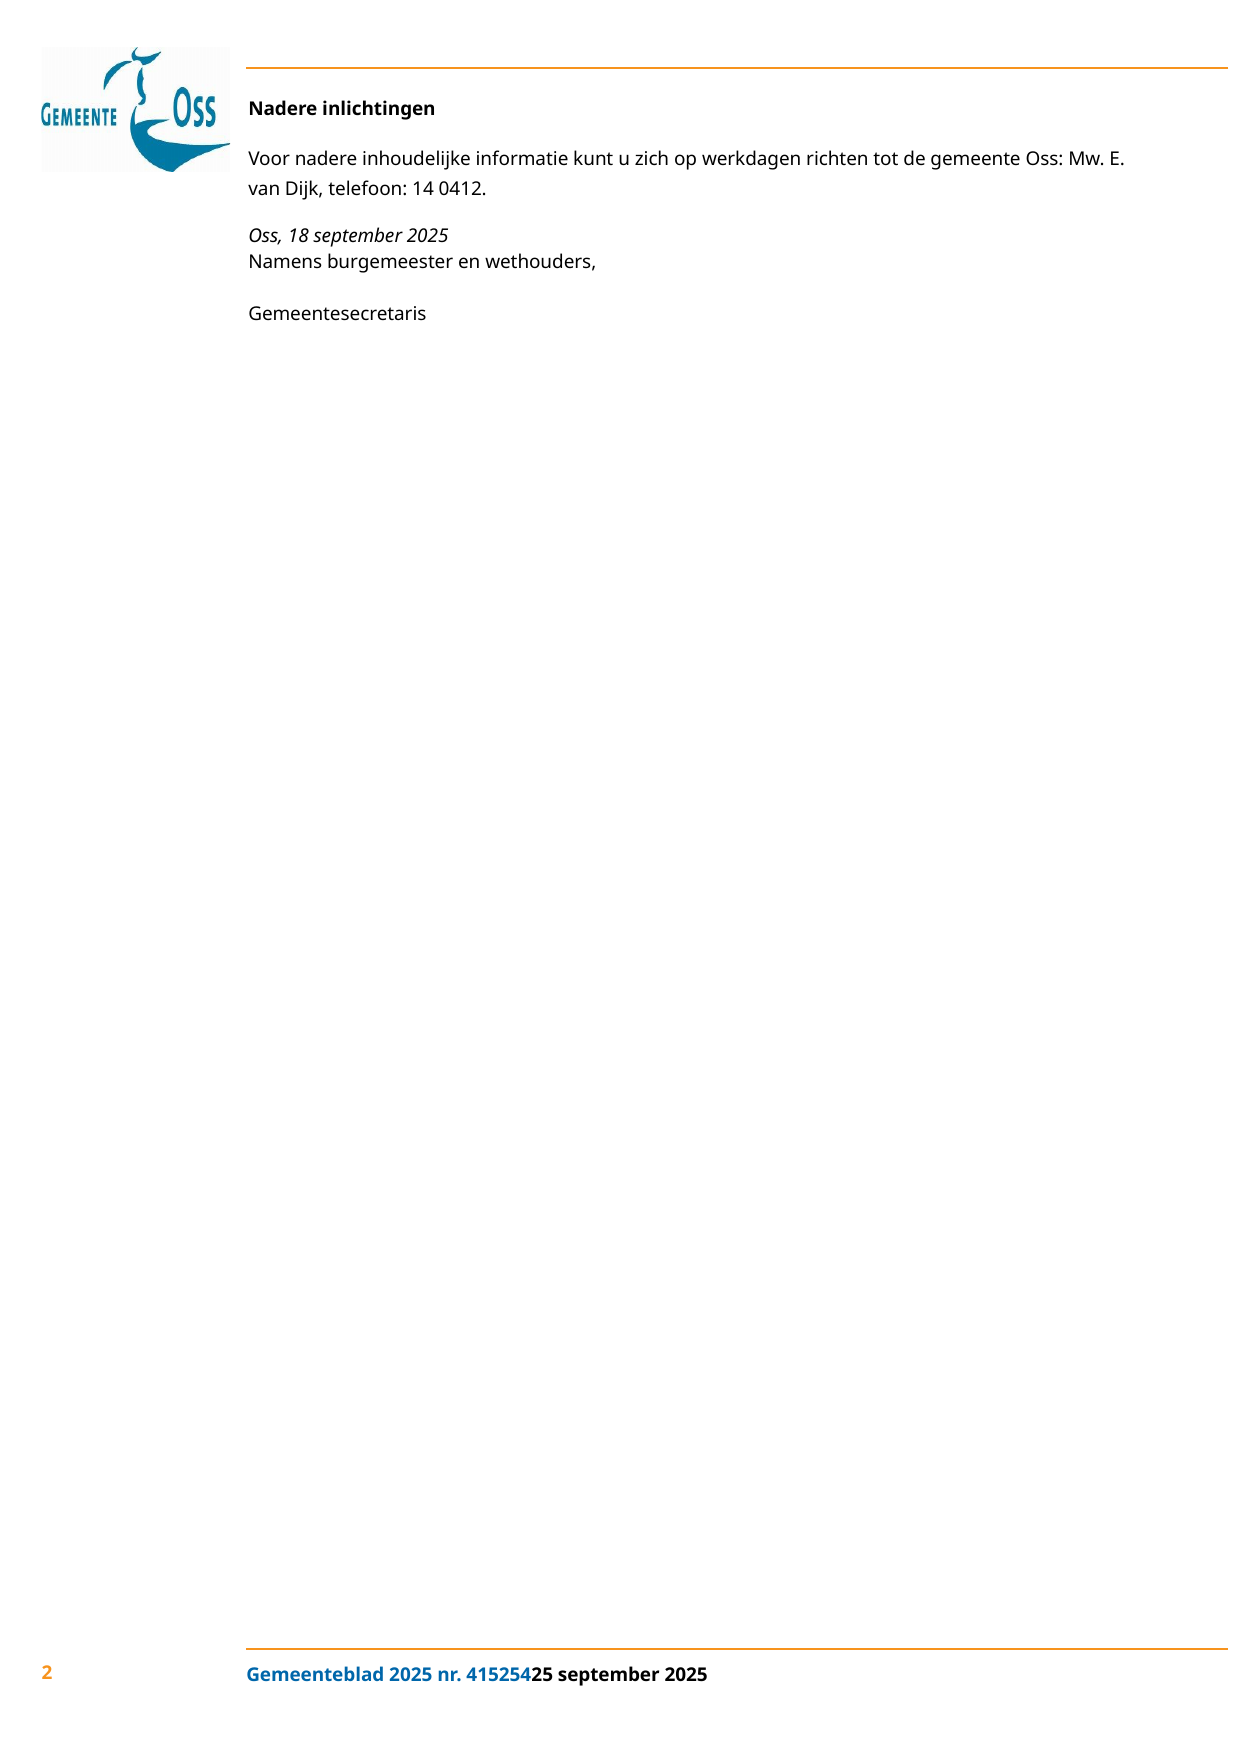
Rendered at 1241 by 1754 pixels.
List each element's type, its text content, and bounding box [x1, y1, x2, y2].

text Voor nadere inhoudelijke informatie kunt u zich op werkdagen richten tot de gemeente Oss: Mw. E. van Dijk, telefoon: 14 0412. [248, 145, 1152, 201]
text Namens burgemeester en wethouders, [248, 248, 1152, 274]
picture [41, 47, 231, 172]
text Nadere inlichtingen [248, 95, 1152, 121]
text Oss, 18 september 2025 [248, 223, 1152, 248]
text Gemeentesecretaris [248, 300, 1152, 326]
